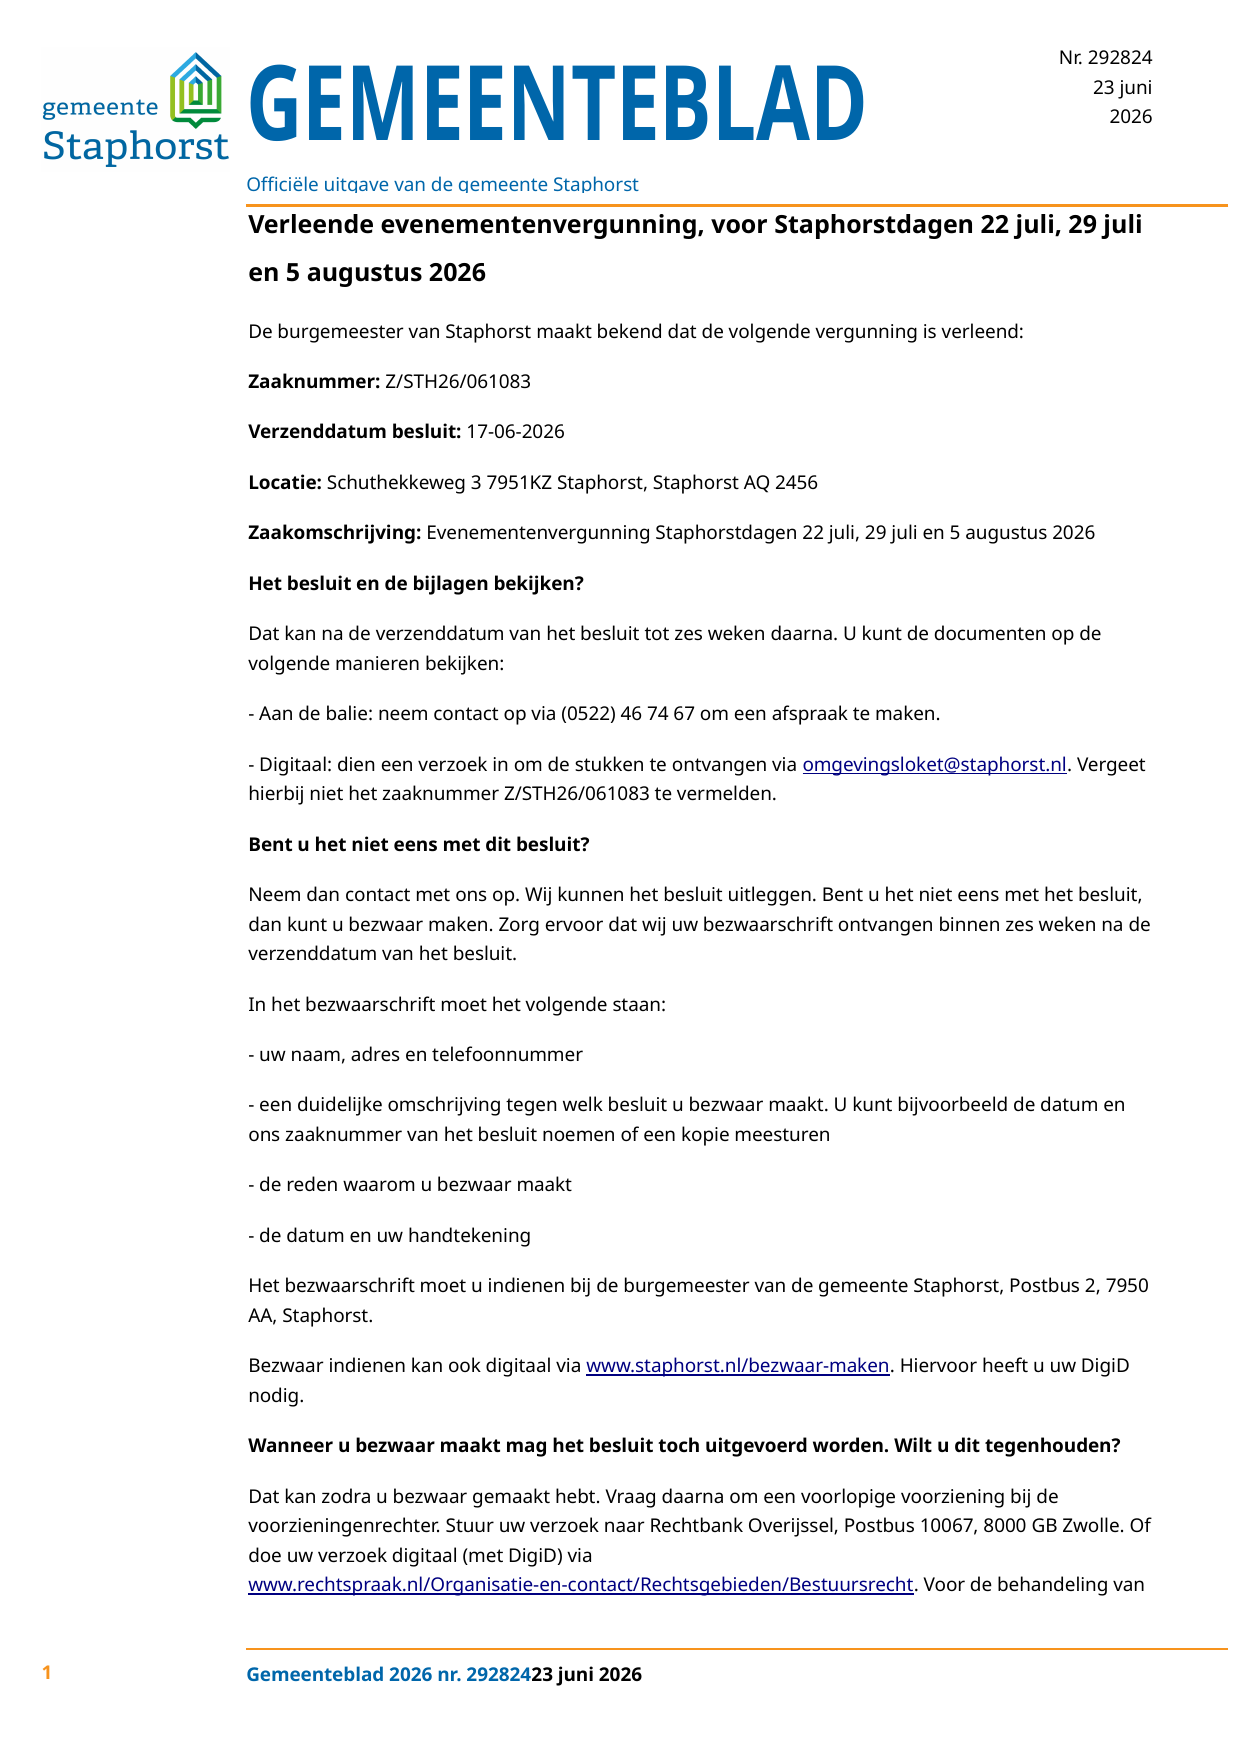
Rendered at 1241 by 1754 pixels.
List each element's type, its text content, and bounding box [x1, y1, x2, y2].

text Het bezwaarschrift moet u indienen bij de burgemeester van de gemeente Staphorst, Postbus 2, 7950 AA, Staphorst. [248, 1272, 1152, 1328]
text Wanneer u bezwaar maakt mag het besluit toch uitgevoerd worden. Wilt u dit tegenhouden? [248, 1432, 1152, 1458]
text Bent u het niet eens met dit besluit? [248, 831, 1152, 857]
text Dat kan na de verzenddatum van het besluit tot zes weken daarna. U kunt de documenten op de volgende manieren bekijken: [248, 620, 1152, 676]
text - Digitaal: dien een verzoek in om de stukken te ontvangen via omgevingsloket@staphorst.nl. Vergeet hierbij niet het zaaknummer Z/STH26/061083 te vermelden. [248, 751, 1152, 806]
text In het bezwaarschrift moet het volgende staan: [248, 991, 1152, 1017]
text - een duidelijke omschrijving tegen welk besluit u bezwaar maakt. U kunt bijvoorbeeld de datum en ons zaaknummer van het besluit noemen of een kopie meesturen [248, 1092, 1152, 1147]
text Dat kan zodra u bezwaar gemaakt hebt. Vraag daarna om een voorlopige voorziening bij de voorzieningenrechter. Stuur uw verzoek naar Rechtbank Overijssel, Postbus 10067, 8000 GB Zwolle. Of doe uw verzoek digitaal (met DigiD) via www.rechtspraak.nl/Organisatie-en-contact/Rechtsgebieden/Bestuursrecht. Voor de behandeling van [248, 1483, 1152, 1597]
text - Aan de balie: neem contact op via (0522) 46 74 67 om een afspraak te maken. [248, 700, 1152, 726]
text Zaakomschrijving: Evenementenvergunning Staphorstdagen 22 juli, 29 juli en 5 augustus 2026 [248, 519, 1152, 545]
text Zaaknummer: Z/STH26/061083 [248, 368, 1152, 394]
text - de datum en uw handtekening [248, 1222, 1152, 1248]
text De burgemeester van Staphorst maakt bekend dat de volgende vergunning is verleend: [248, 318, 1152, 344]
text Locatie: Schuthekkeweg 3 7951KZ Staphorst, Staphorst AQ 2456 [248, 469, 1152, 495]
picture [41, 47, 231, 172]
text Neem dan contact met ons op. Wij kunnen het besluit uitleggen. Bent u het niet eens met het besluit, dan kunt u bezwaar maken. Zorg ervoor dat wij uw bezwaarschrift ontvangen binnen zes weken na de verzenddatum van het besluit. [248, 881, 1152, 966]
text Verleende evenementenvergunning, voor Staphorstdagen 22 juli, 29 juli en 5 augustus 2026 [248, 207, 1152, 288]
text - de reden waarom u bezwaar maakt [248, 1172, 1152, 1197]
text Verzenddatum besluit: 17-06-2026 [248, 419, 1152, 444]
text Bezwaar indienen kan ook digitaal via www.staphorst.nl/bezwaar-maken. Hiervoor heeft u uw DigiD nodig. [248, 1352, 1152, 1408]
text Het besluit en de bijlagen bekijken? [248, 570, 1152, 596]
text - uw naam, adres en telefoonnummer [248, 1041, 1152, 1067]
